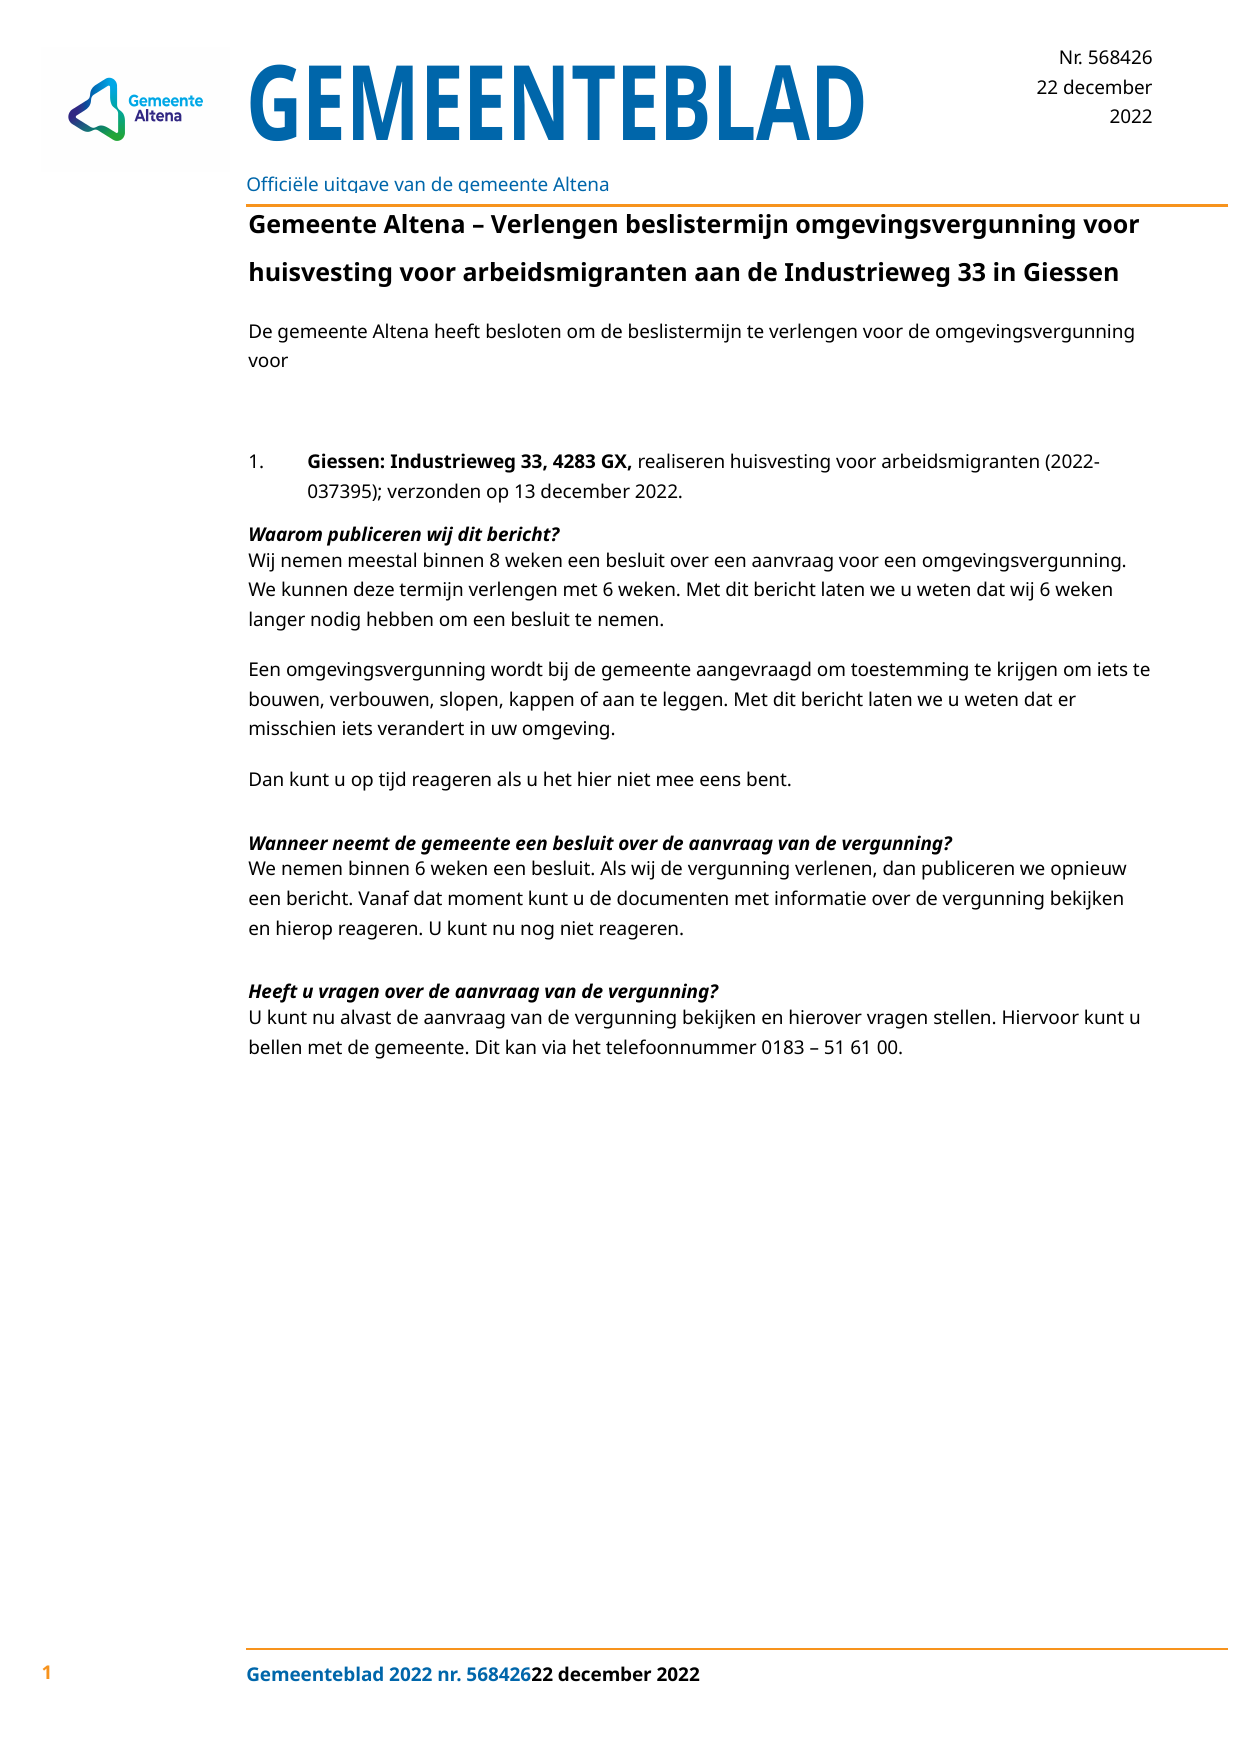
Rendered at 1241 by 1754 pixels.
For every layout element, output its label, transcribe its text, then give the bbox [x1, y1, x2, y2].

list Giessen: Industrieweg 33, 4283 GX, realiseren huisvesting voor arbeidsmigranten (2022-037395); verzonden op 13 december 2022. [248, 448, 1152, 504]
text Wanneer neemt de gemeente een besluit over de aanvraag van de vergunning? [248, 830, 1152, 856]
text Wij nemen meestal binnen 8 weken een besluit over een aanvraag voor een omgevingsvergunning. We kunnen deze termijn verlengen met 6 weken. Met dit bericht laten we u weten dat wij 6 weken langer nodig hebben om een besluit te nemen. [248, 547, 1152, 632]
picture [41, 47, 231, 172]
text Heeft u vragen over de aanvraag van de vergunning? [248, 979, 1152, 1004]
text Dan kunt u op tijd reageren als u het hier niet mee eens bent. [248, 766, 1152, 792]
text U kunt nu alvast de aanvraag van de vergunning bekijken en hierover vragen stellen. Hiervoor kunt u bellen met de gemeente. Dit kan via het telefoonnummer 0183 – 51 61 00. [248, 1004, 1152, 1060]
text De gemeente Altena heeft besloten om de beslistermijn te verlengen voor de omgevingsvergunning voor [248, 318, 1152, 373]
text Gemeente Altena – Verlengen beslistermijn omgevingsvergunning voor huisvesting voor arbeidsmigranten aan de Industrieweg 33 in Giessen [248, 207, 1152, 288]
text Waarom publiceren wij dit bericht? [248, 521, 1152, 547]
text We nemen binnen 6 weken een besluit. Als wij de vergunning verlenen, dan publiceren we opnieuw een bericht. Vanaf dat moment kunt u de documenten met informatie over de vergunning bekijken en hierop reageren. U kunt nu nog niet reageren. [248, 856, 1152, 941]
text Een omgevingsvergunning wordt bij de gemeente aangevraagd om toestemming te krijgen om iets te bouwen, verbouwen, slopen, kappen of aan te leggen. Met dit bericht laten we u weten dat er misschien iets verandert in uw omgeving. [248, 656, 1152, 741]
